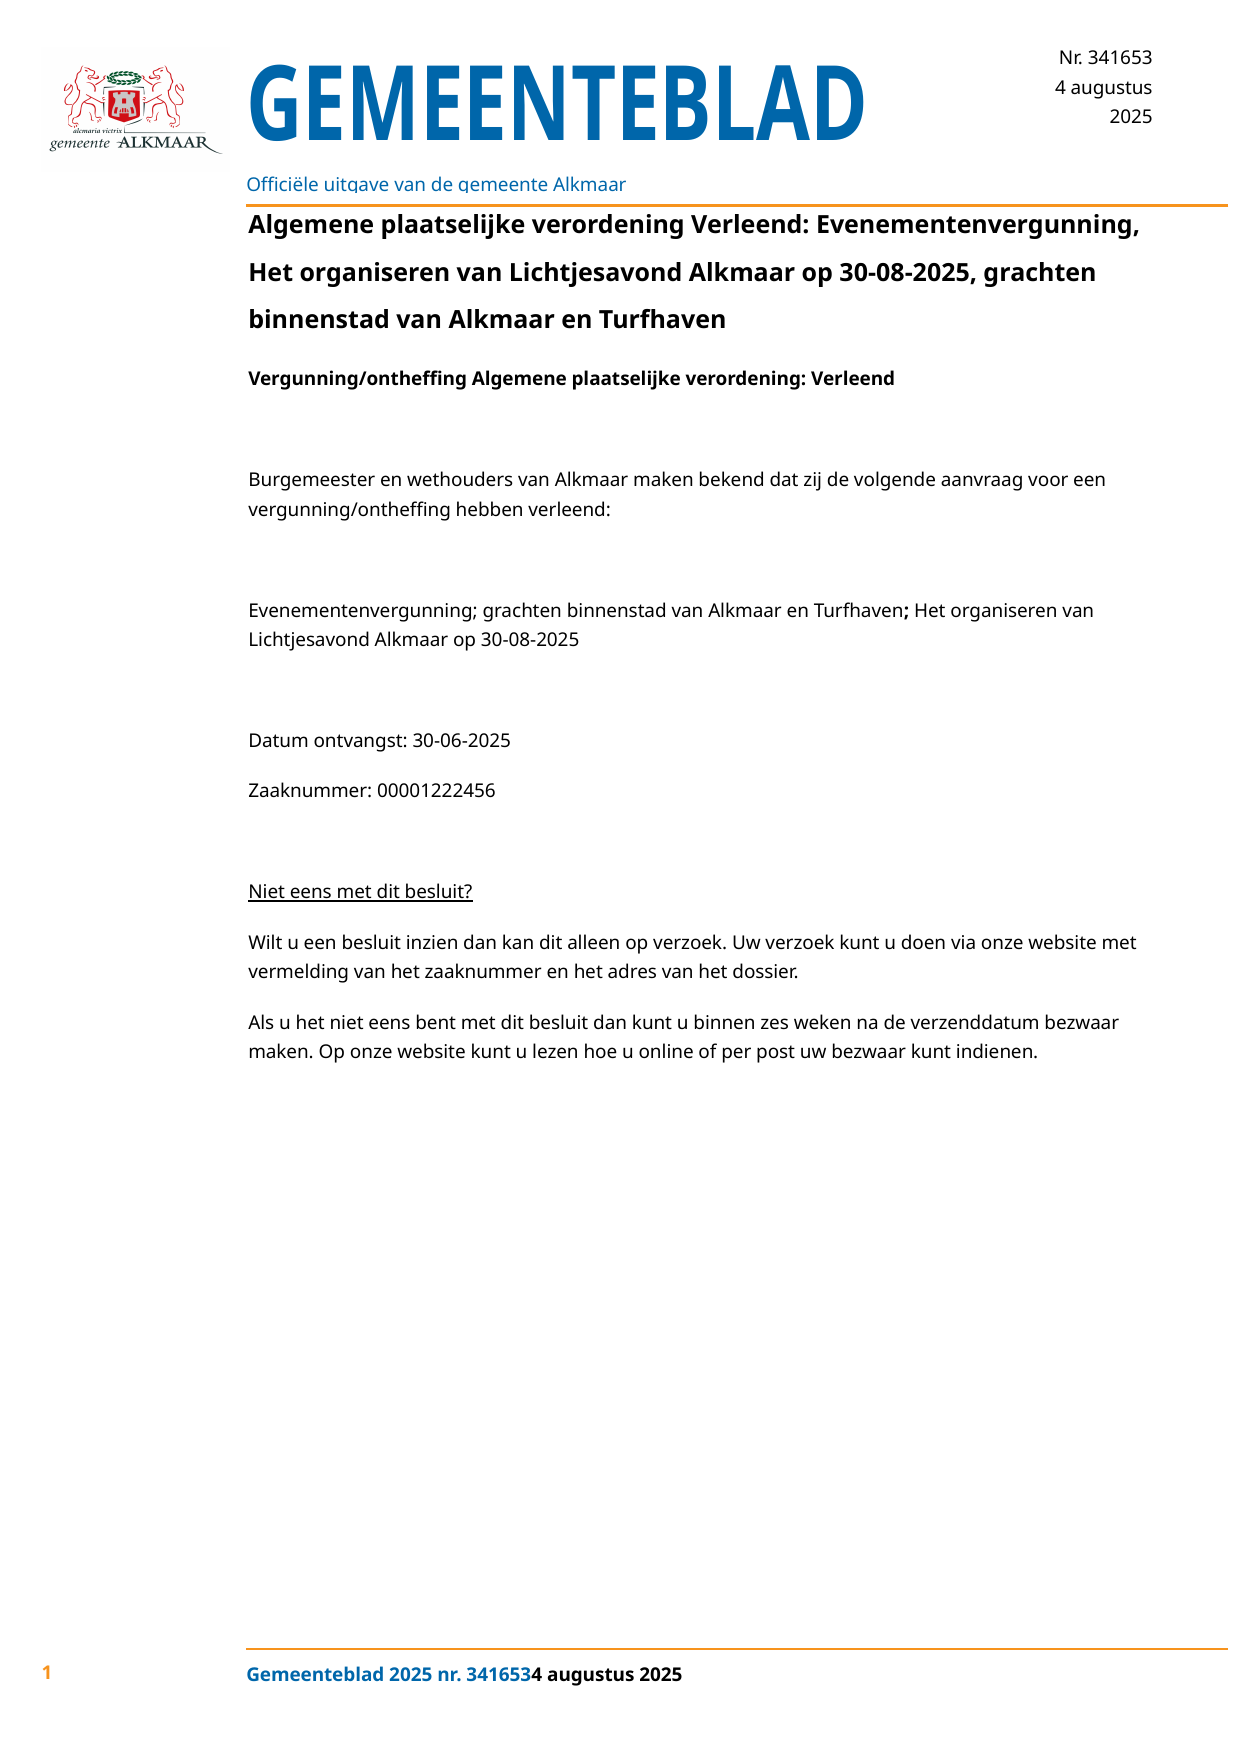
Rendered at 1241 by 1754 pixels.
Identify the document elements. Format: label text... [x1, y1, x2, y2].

picture [41, 47, 231, 172]
text Wilt u een besluit inzien dan kan dit alleen op verzoek. Uw verzoek kunt u doen via onze website met vermelding van het zaaknummer en het adres van het dossier. [248, 929, 1152, 984]
text Algemene plaatselijke verordening Verleend: Evenementenvergunning, Het organiseren van Lichtjesavond Alkmaar op 30-08-2025, grachten binnenstad van Alkmaar en Turfhaven [248, 207, 1152, 336]
text Vergunning/ontheffing Algemene plaatselijke verordening: Verleend [248, 366, 1152, 391]
text Evenementenvergunning; grachten binnenstad van Alkmaar en Turfhaven; Het organiseren van Lichtjesavond Alkmaar op 30-08-2025 [248, 597, 1152, 652]
text Zaaknummer: 00001222456 [248, 778, 1152, 803]
text Burgemeester en wethouders van Alkmaar maken bekend dat zij de volgende aanvraag voor een vergunning/ontheffing hebben verleend: [248, 466, 1152, 522]
text Niet eens met dit besluit? [248, 878, 1152, 904]
text Als u het niet eens bent met dit besluit dan kunt u binnen zes weken na de verzenddatum bezwaar maken. Op onze website kunt u lezen hoe u online of per post uw bezwaar kunt indienen. [248, 1009, 1152, 1064]
text Datum ontvangst: 30-06-2025 [248, 727, 1152, 753]
